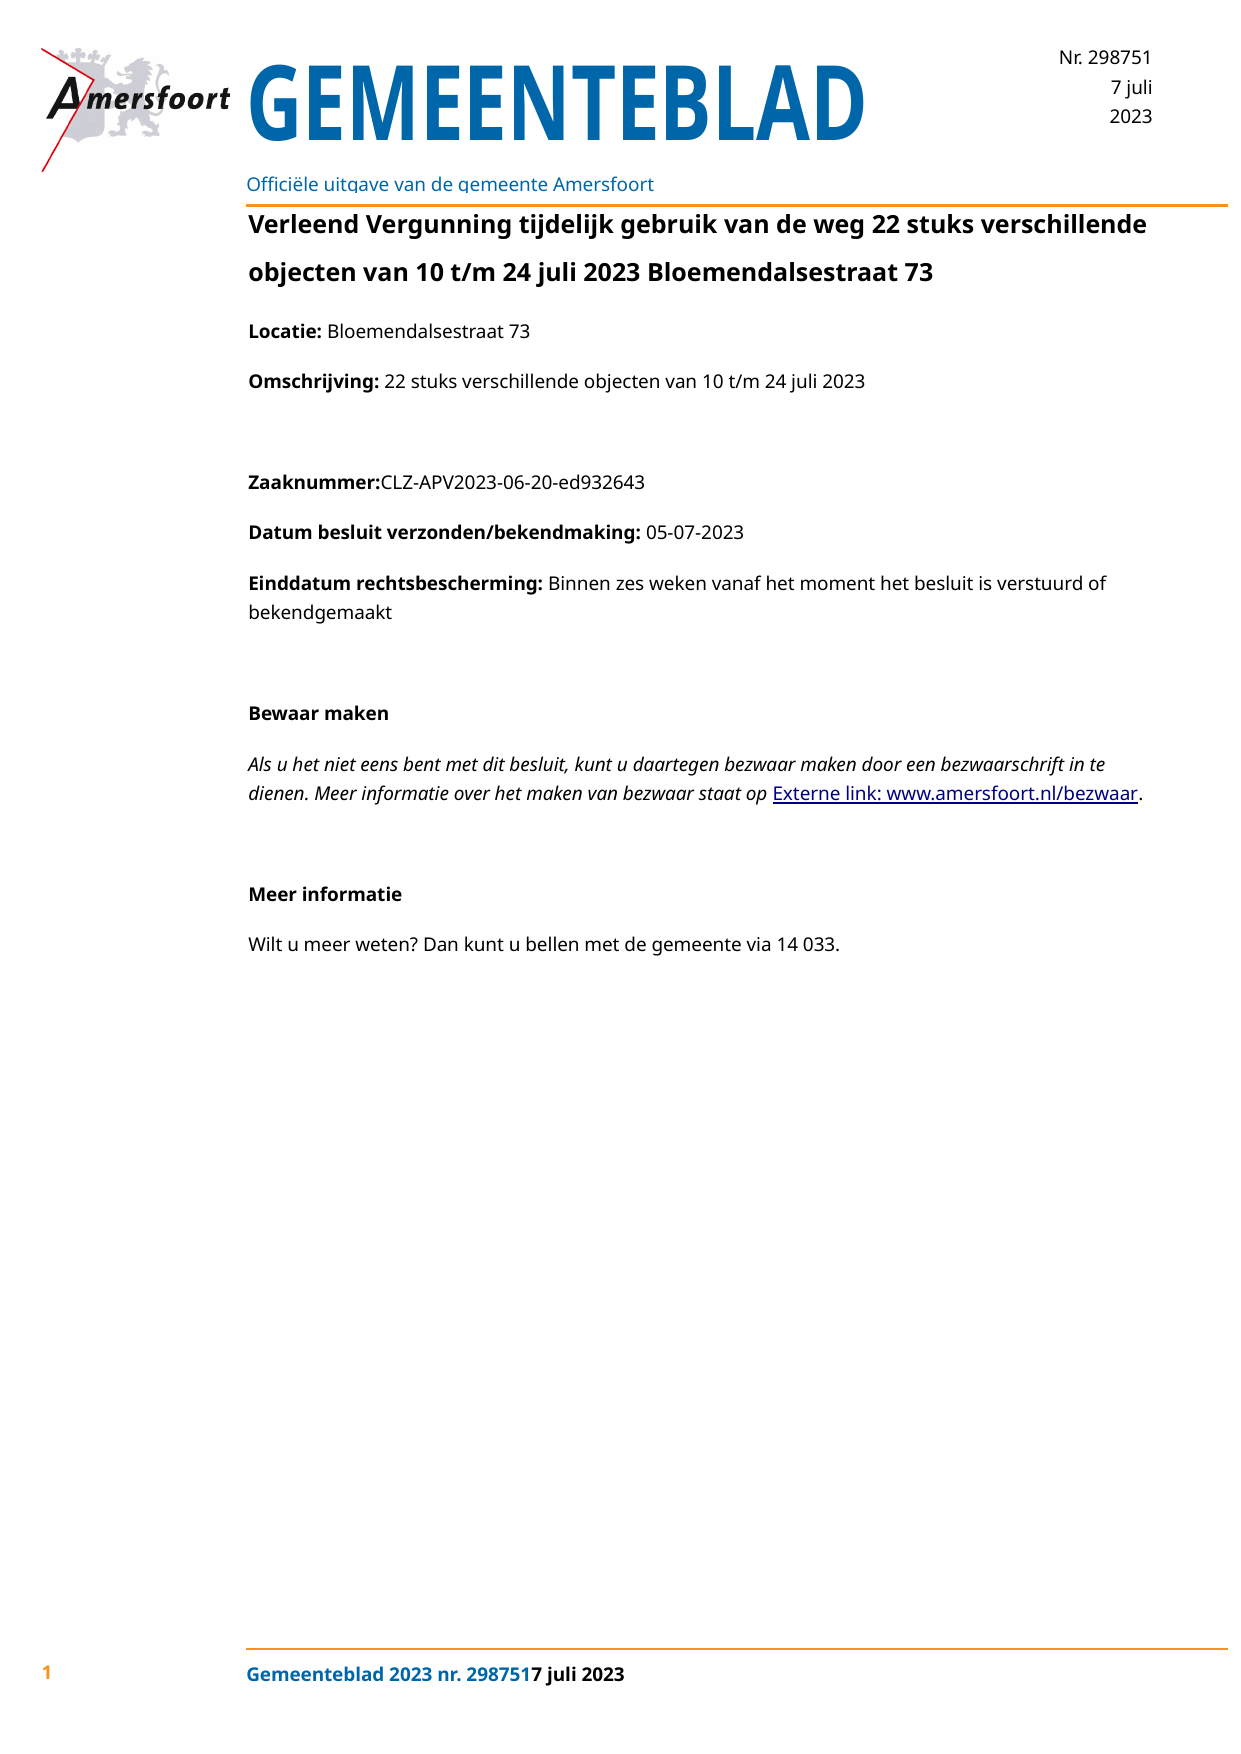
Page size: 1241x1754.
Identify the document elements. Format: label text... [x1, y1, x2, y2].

picture [41, 47, 231, 172]
text Einddatum rechtsbescherming: Binnen zes weken vanaf het moment het besluit is verstuurd of bekendgemaakt [248, 570, 1152, 625]
text Zaaknummer:CLZ-APV2023-06-20-ed932643 [248, 469, 1152, 495]
text Wilt u meer weten? Dan kunt u bellen met de gemeente via 14 033. [248, 932, 1152, 957]
text Als u het niet eens bent met dit besluit, kunt u daartegen bezwaar maken door een bezwaarschrift in te dienen. Meer informatie over het maken van bezwaar staat op Externe link: www.amersfoort.nl/bezwaar. [248, 751, 1152, 806]
text Bewaar maken [248, 700, 1152, 726]
text Datum besluit verzonden/bekendmaking: 05-07-2023 [248, 519, 1152, 545]
text Meer informatie [248, 881, 1152, 907]
text Omschrijving: 22 stuks verschillende objecten van 10 t/m 24 juli 2023 [248, 368, 1152, 394]
text Verleend Vergunning tijdelijk gebruik van de weg 22 stuks verschillende objecten van 10 t/m 24 juli 2023 Bloemendalsestraat 73 [248, 207, 1152, 288]
text Locatie: Bloemendalsestraat 73 [248, 318, 1152, 344]
